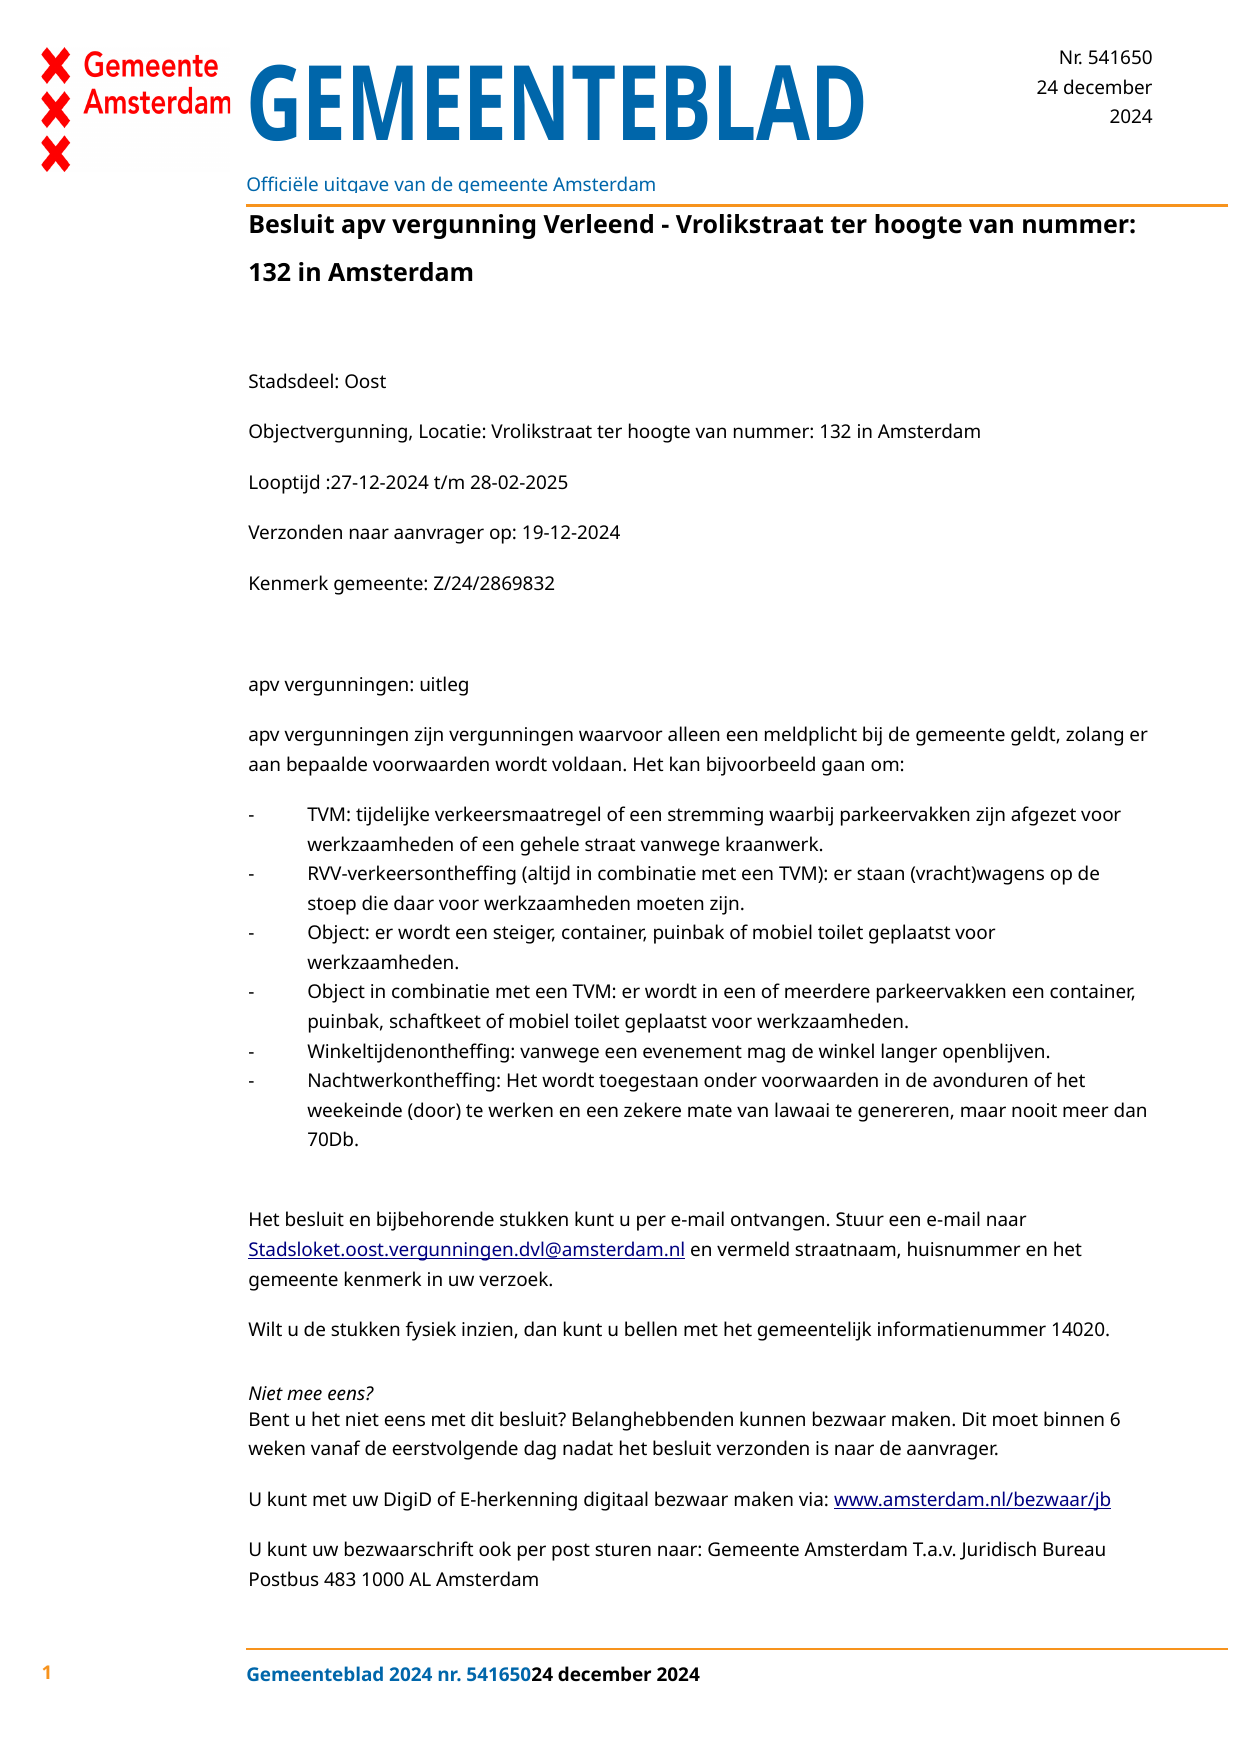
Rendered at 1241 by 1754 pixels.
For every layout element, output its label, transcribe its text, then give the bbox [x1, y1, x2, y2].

list TVM: tijdelijke verkeersmaatregel of een stremming waarbij parkeervakken zijn afgezet voor werkzaamheden of een gehele straat vanwege kraanwerk. [248, 801, 1152, 857]
list RVV-verkeersontheffing (altijd in combinatie met een TVM): er staan (vracht)wagens op de stoep die daar voor werkzaamheden moeten zijn. [248, 860, 1152, 916]
list Object in combinatie met een TVM: er wordt in een of meerdere parkeervakken een container, puinbak, schaftkeet of mobiel toilet geplaatst voor werkzaamheden. [248, 979, 1152, 1034]
text Objectvergunning, Locatie: Vrolikstraat ter hoogte van nummer: 132 in Amsterdam [248, 419, 1152, 444]
text Wilt u de stukken fysiek inzien, dan kunt u bellen met het gemeentelijk informatienummer 14020. [248, 1316, 1152, 1342]
text Kenmerk gemeente: Z/24/2869832 [248, 570, 1152, 596]
list Nachtwerkontheffing: Het wordt toegestaan onder voorwaarden in de avonduren of het weekeinde (door) te werken en een zekere mate van lawaai te genereren, maar nooit meer dan 70Db. [248, 1067, 1152, 1152]
text Het besluit en bijbehorende stukken kunt u per e-mail ontvangen. Stuur een e-mail naar Stadsloket.oost.vergunningen.dvl@amsterdam.nl en vermeld straatnaam, huisnummer en het gemeente kenmerk in uw verzoek. [248, 1207, 1152, 1292]
text apv vergunningen zijn vergunningen waarvoor alleen een meldplicht bij de gemeente geldt, zolang er aan bepaalde voorwaarden wordt voldaan. Het kan bijvoorbeeld gaan om: [248, 721, 1152, 777]
text Bent u het niet eens met dit besluit? Belanghebbenden kunnen bezwaar maken. Dit moet binnen 6 weken vanaf de eerstvolgende dag nadat het besluit verzonden is naar de aanvrager. [248, 1406, 1152, 1461]
list Winkeltijdenontheffing: vanwege een evenement mag de winkel langer openblijven. [248, 1038, 1152, 1064]
text U kunt uw bezwaarschrift ook per post sturen naar: Gemeente Amsterdam T.a.v. Juridisch Bureau Postbus 483 1000 AL Amsterdam [248, 1536, 1152, 1592]
list Object: er wordt een steiger, container, puinbak of mobiel toilet geplaatst voor werkzaamheden. [248, 919, 1152, 975]
text Verzonden naar aanvrager op: 19-12-2024 [248, 519, 1152, 545]
text apv vergunningen: uitleg [248, 671, 1152, 697]
picture [41, 47, 231, 172]
text Looptijd :27-12-2024 t/m 28-02-2025 [248, 469, 1152, 495]
text Niet mee eens? [248, 1380, 1152, 1406]
text Besluit apv vergunning Verleend - Vrolikstraat ter hoogte van nummer: 132 in Amsterdam [248, 207, 1152, 288]
text Stadsdeel: Oost [248, 368, 1152, 394]
text U kunt met uw DigiD of E-herkenning digitaal bezwaar maken via: www.amsterdam.nl/bezwaar/jb [248, 1486, 1152, 1512]
